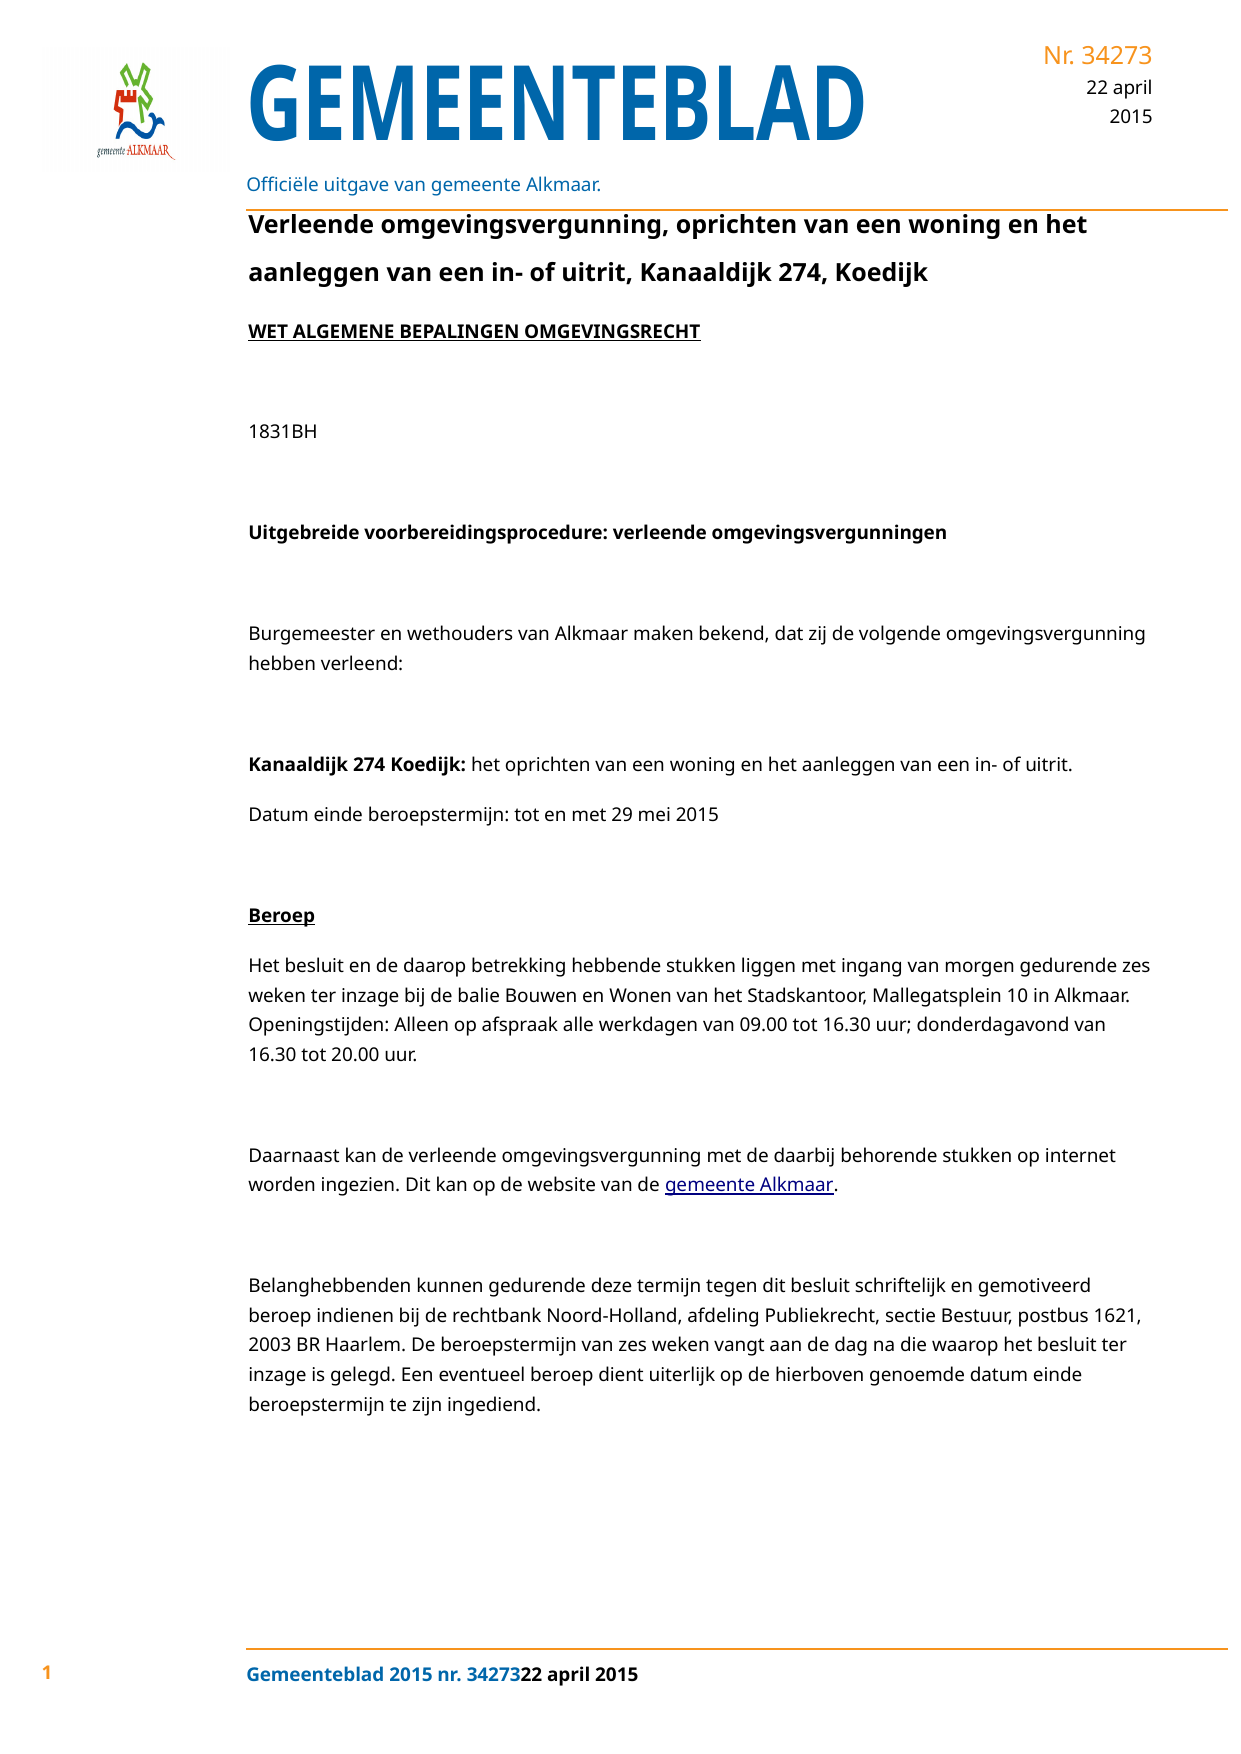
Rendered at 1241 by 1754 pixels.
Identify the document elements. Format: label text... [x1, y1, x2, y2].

text 1831BH [248, 419, 1152, 444]
text Uitgebreide voorbereidingsprocedure: verleende omgevingsvergunningen [248, 519, 1152, 545]
text WET ALGEMENE BEPALINGEN OMGEVINGSRECHT [248, 318, 1152, 344]
text Daarnaast kan de verleende omgevingsvergunning met de daarbij behorende stukken op internet worden ingezien. Dit kan op de website van de gemeente Alkmaar. [248, 1142, 1152, 1197]
text Verleende omgevingsvergunning, oprichten van een woning en het aanleggen van een in- of uitrit, Kanaaldijk 274, Koedijk [248, 211, 1152, 288]
text Burgemeester en wethouders van Alkmaar maken bekend, dat zij de volgende omgevingsvergunning hebben verleend: [248, 620, 1152, 676]
text Beroep [248, 902, 1152, 928]
text Kanaaldijk 274 Koedijk: het oprichten van een woning en het aanleggen van een in- of uitrit. [248, 751, 1152, 777]
text Het besluit en de daarop betrekking hebbende stukken liggen met ingang van morgen gedurende zes weken ter inzage bij de balie Bouwen en Wonen van het Stadskantoor, Mallegatsplein 10 in Alkmaar. Openingstijden: Alleen op afspraak alle werkdagen van 09.00 tot 16.30 uur; donderdagavond van 16.30 tot 20.00 uur. [248, 952, 1152, 1067]
picture [41, 47, 231, 172]
text Datum einde beroepstermijn: tot en met 29 mei 2015 [248, 801, 1152, 827]
text Belanghebbenden kunnen gedurende deze termijn tegen dit besluit schriftelijk en gemoti­veerd beroep indie­nen bij de rechtbank Noord-Holland, afdeling Publiekrecht, sectie Bestuur, postbus 1621, 2003 BR Haarlem. De beroepstermijn van zes weken vangt aan de dag na die waarop het besluit ter inzage is gelegd. Een eventueel beroep dient uiterlijk op de hierboven genoemde datum einde beroepstermijn te zijn ingediend. [248, 1272, 1152, 1417]
